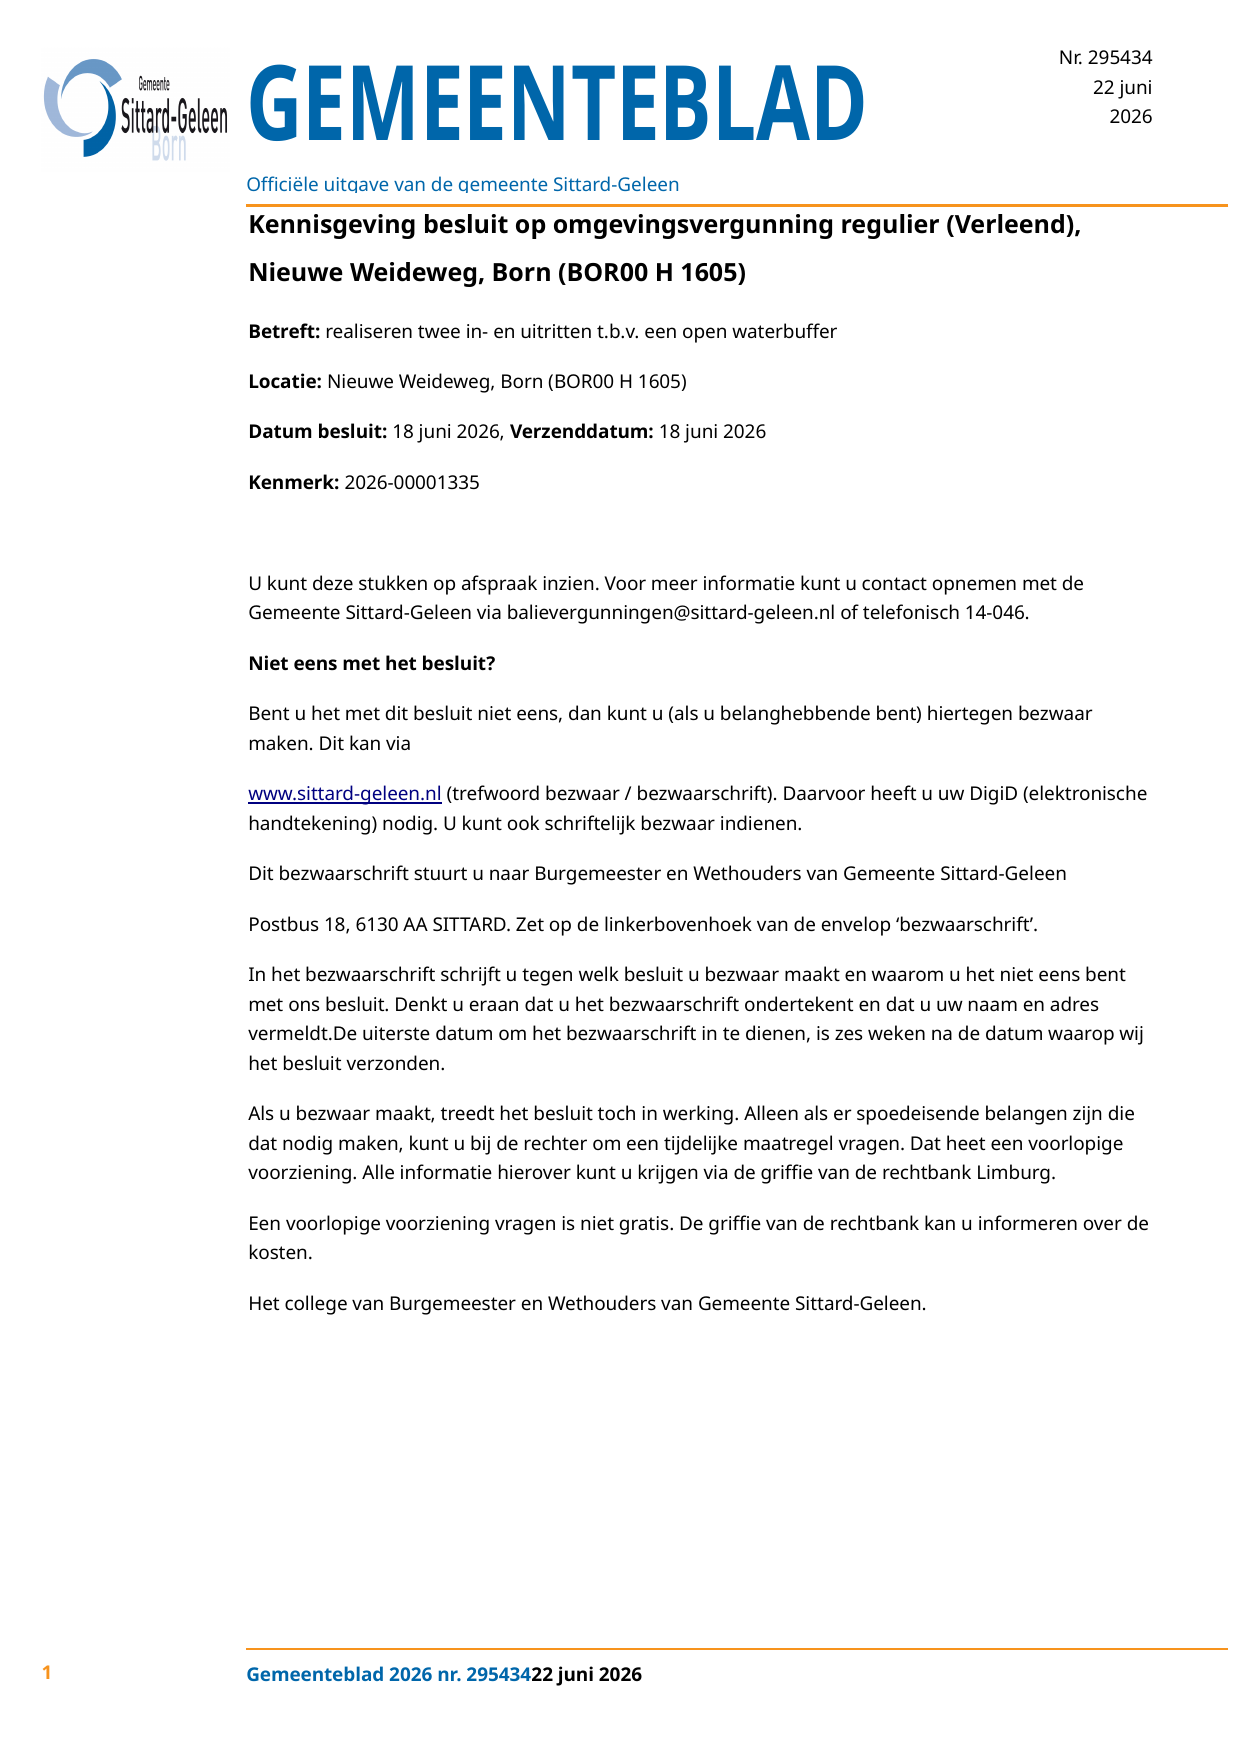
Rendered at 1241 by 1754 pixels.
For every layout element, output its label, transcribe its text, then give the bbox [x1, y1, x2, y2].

text Als u bezwaar maakt, treedt het besluit toch in werking. Alleen als er spoedeisende belangen zijn die dat nodig maken, kunt u bij de rechter om een tijdelijke maatregel vragen. Dat heet een voorlopige voorziening. Alle informatie hierover kunt u krijgen via de griffie van de rechtbank Limburg. [248, 1100, 1152, 1185]
text www.sittard-geleen.nl (trefwoord bezwaar / bezwaarschrift). Daarvoor heeft u uw DigiD (elektronische handtekening) nodig. U kunt ook schriftelijk bezwaar indienen. [248, 780, 1152, 836]
text Het college van Burgemeester en Wethouders van Gemeente Sittard-Geleen. [248, 1290, 1152, 1316]
text Datum besluit: 18 juni 2026, Verzenddatum: 18 juni 2026 [248, 419, 1152, 444]
text Kennisgeving besluit op omgevingsvergunning regulier (Verleend), Nieuwe Weideweg, Born (BOR00 H 1605) [248, 207, 1152, 288]
picture [41, 47, 231, 172]
text U kunt deze stukken op afspraak inzien. Voor meer informatie kunt u contact opnemen met de Gemeente Sittard-Geleen via balievergunningen@sittard-geleen.nl of telefonisch 14-046. [248, 570, 1152, 625]
text Bent u het met dit besluit niet eens, dan kunt u (als u belanghebbende bent) hiertegen bezwaar maken. Dit kan via [248, 700, 1152, 756]
text In het bezwaarschrift schrijft u tegen welk besluit u bezwaar maakt en waarom u het niet eens bent met ons besluit. Denkt u eraan dat u het bezwaarschrift ondertekent en dat u uw naam en adres vermeldt.De uiterste datum om het bezwaarschrift in te dienen, is zes weken na de datum waarop wij het besluit verzonden. [248, 961, 1152, 1076]
text Dit bezwaarschrift stuurt u naar Burgemeester en Wethouders van Gemeente Sittard-Geleen [248, 860, 1152, 886]
text Locatie: Nieuwe Weideweg, Born (BOR00 H 1605) [248, 368, 1152, 394]
text Niet eens met het besluit? [248, 650, 1152, 676]
text Postbus 18, 6130 AA SITTARD. Zet op de linkerbovenhoek van de envelop ‘bezwaarschrift’. [248, 911, 1152, 937]
text Betreft: realiseren twee in- en uitritten t.b.v. een open waterbuffer [248, 318, 1152, 344]
text Kenmerk: 2026-00001335 [248, 469, 1152, 495]
text Een voorlopige voorziening vragen is niet gratis. De griffie van de rechtbank kan u informeren over de kosten. [248, 1210, 1152, 1265]
